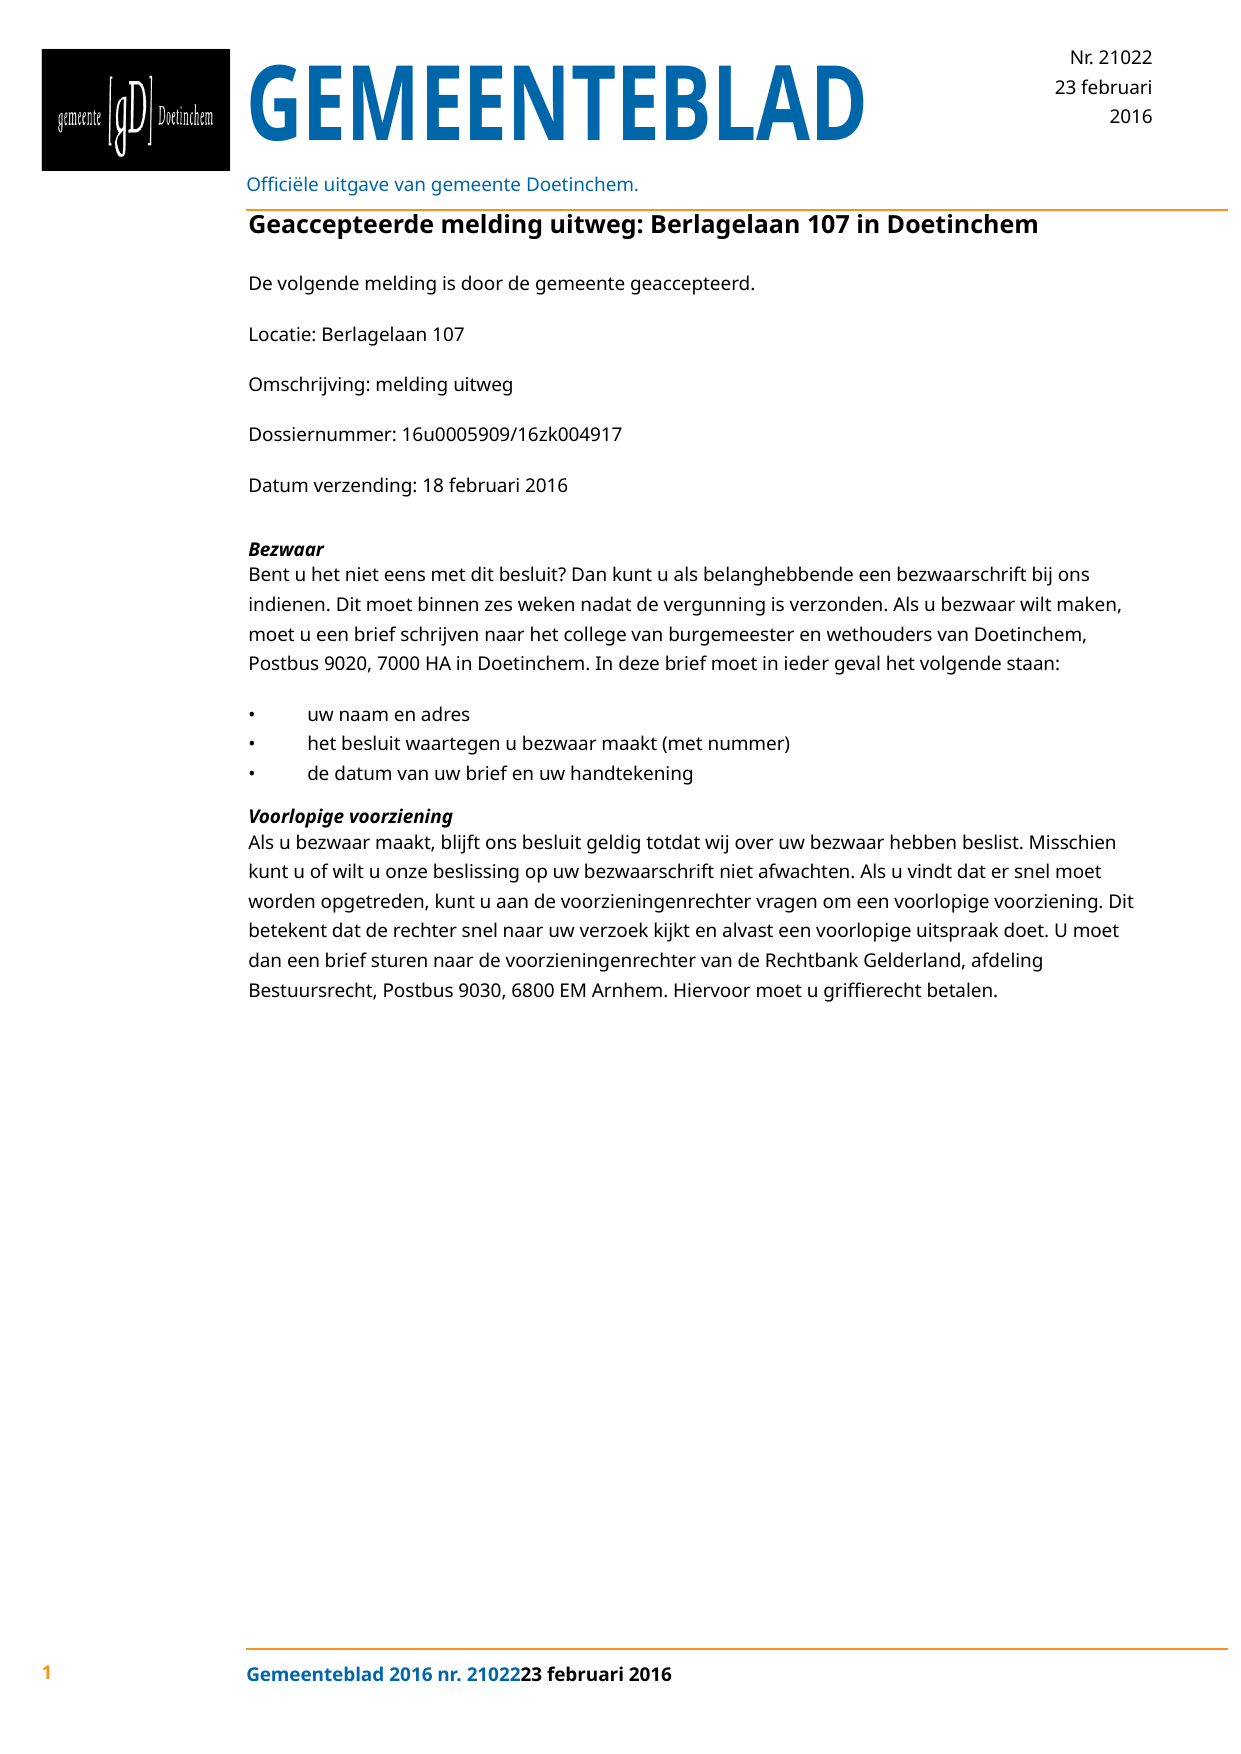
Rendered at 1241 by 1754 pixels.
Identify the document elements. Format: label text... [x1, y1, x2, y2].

text Omschrijving: melding uitweg [248, 371, 1152, 397]
picture [41, 47, 231, 172]
text De volgende melding is door de gemeente geaccepteerd. [248, 270, 1152, 296]
text Voorlopige voorziening [248, 803, 1152, 829]
list het besluit waartegen u bezwaar maakt (met nummer) [248, 730, 1152, 756]
text Datum verzending: 18 februari 2016 [248, 472, 1152, 498]
text Bent u het niet eens met dit besluit? Dan kunt u als belanghebbende een bezwaarschrift bij ons indienen. Dit moet binnen zes weken nadat de vergunning is verzonden. Als u bezwaar wilt maken, moet u een brief schrijven naar het college van burgemeester en wethouders van Doetinchem, Postbus 9020, 7000 HA in Doetinchem. In deze brief moet in ieder geval het volgende staan: [248, 562, 1152, 676]
list de datum van uw brief en uw handtekening [248, 760, 1152, 786]
text Bezwaar [248, 536, 1152, 562]
text Geaccepteerde melding uitweg: Berlagelaan 107 in Doetinchem [248, 211, 1152, 241]
list uw naam en adres [248, 701, 1152, 727]
text Dossiernummer: 16u0005909/16zk004917 [248, 422, 1152, 447]
text Locatie: Berlagelaan 107 [248, 321, 1152, 346]
text Als u bezwaar maakt, blijft ons besluit geldig totdat wij over uw bezwaar hebben beslist. Misschien kunt u of wilt u onze beslissing op uw bezwaarschrift niet afwachten. Als u vindt dat er snel moet worden opgetreden, kunt u aan de voorzieningenrechter vragen om een voorlopige voorziening. Dit betekent dat de rechter snel naar uw verzoek kijkt en alvast een voorlopige uitspraak doet. U moet dan een brief sturen naar de voorzieningenrechter van de Rechtbank Gelderland, afdeling Bestuursrecht, Postbus 9030, 6800 EM Arnhem. Hiervoor moet u griffierecht betalen. [248, 829, 1152, 1002]
